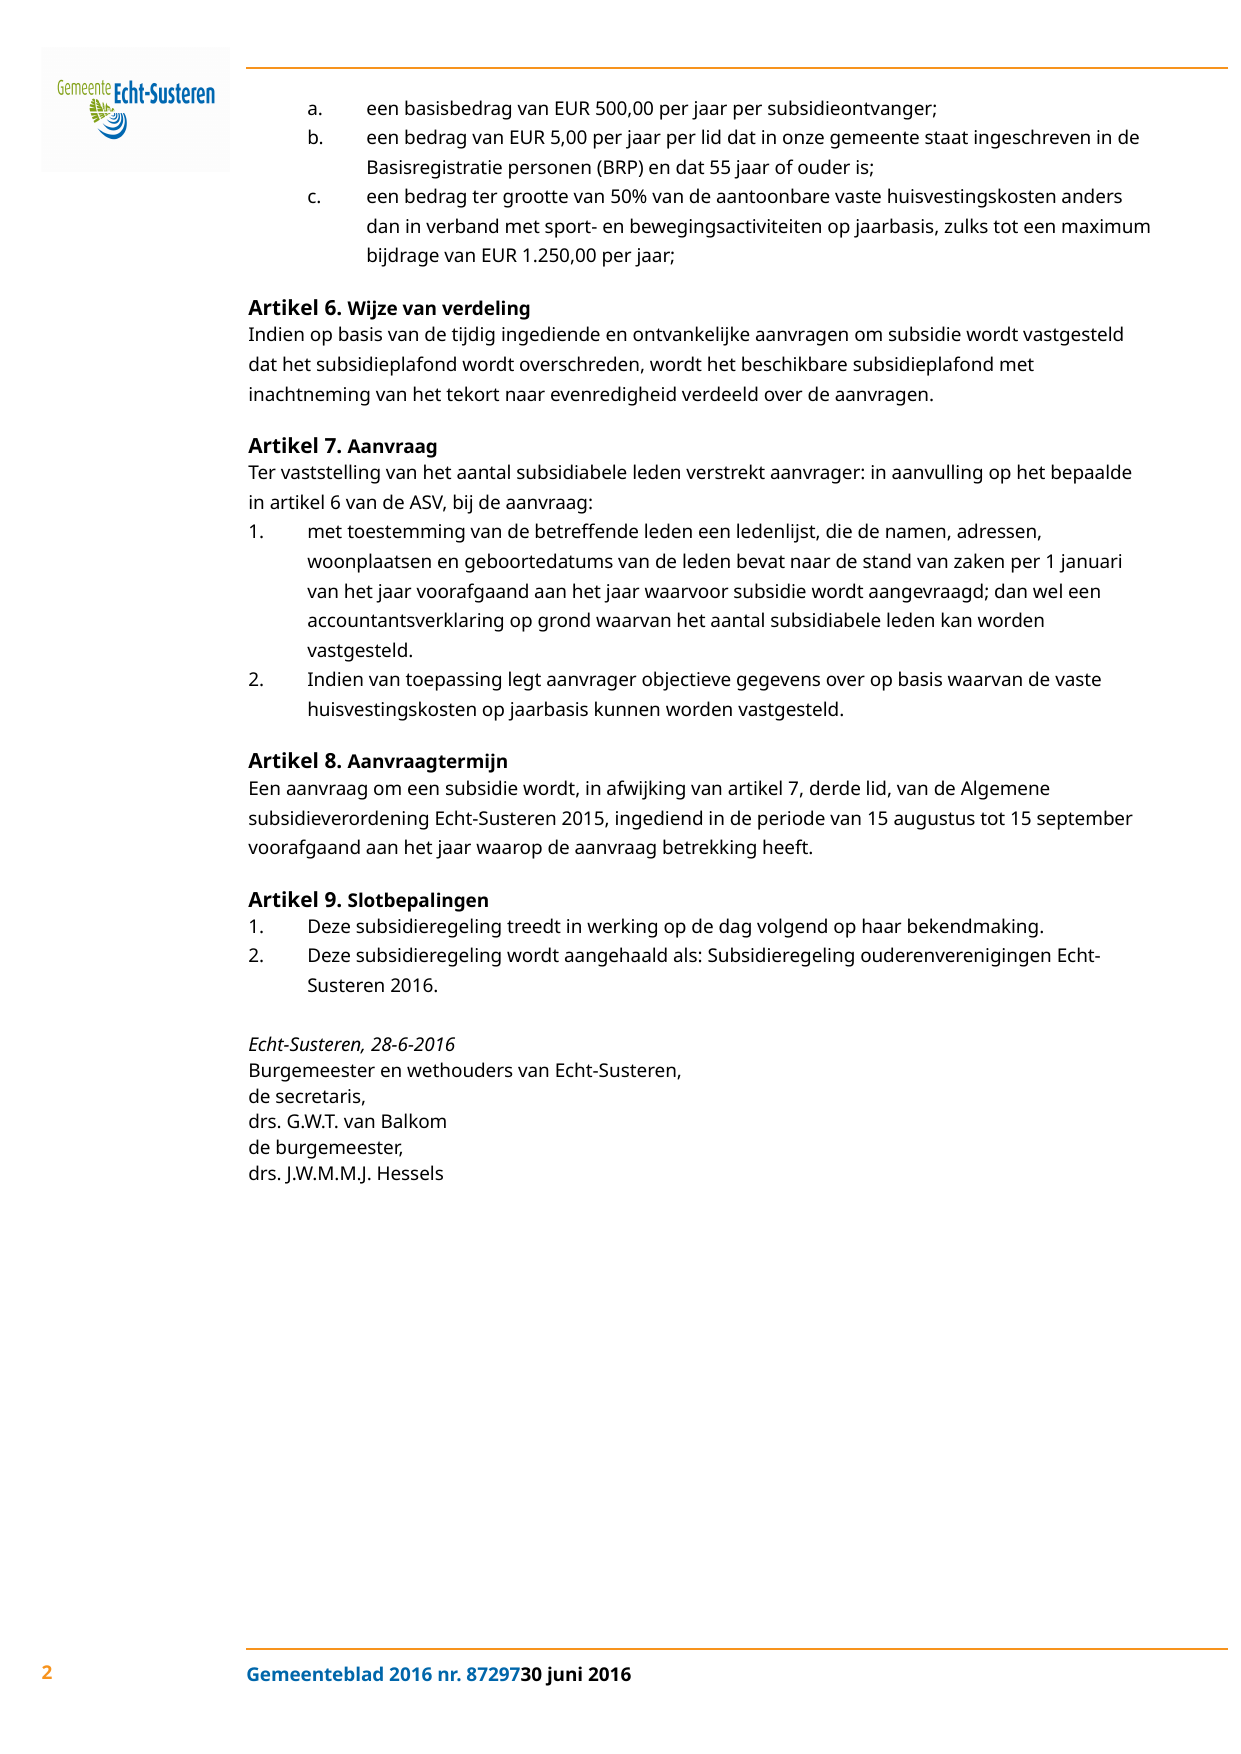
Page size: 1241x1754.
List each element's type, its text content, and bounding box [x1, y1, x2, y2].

text Echt-Susteren, 28-6-2016 [248, 1031, 1152, 1057]
text Artikel 9. Slotbepalingen [248, 885, 1152, 913]
text de burgemeester, [248, 1134, 1152, 1160]
text Burgemeester en wethouders van Echt-Susteren, [248, 1057, 1152, 1083]
picture [41, 47, 231, 172]
list Deze subsidieregeling wordt aangehaald als: Subsidieregeling ouderenverenigingen Echt-Susteren 2016. [248, 943, 1152, 998]
list Indien van toepassing legt aanvrager objectieve gegevens over op basis waarvan de vaste huisvestingskosten op jaarbasis kunnen worden vastgesteld. [248, 667, 1152, 722]
text Indien op basis van de tijdig ingediende en ontvankelijke aanvragen om subsidie wordt vastgesteld dat het subsidieplafond wordt overschreden, wordt het beschikbare subsidieplafond met inachtneming van het tekort naar evenredigheid verdeeld over de aanvragen. [248, 322, 1152, 406]
list Deze subsidieregeling treedt in werking op de dag volgend op haar bekendmaking. [248, 913, 1152, 939]
list met toestemming van de betreffende leden een ledenlijst, die de namen, adressen, woonplaatsen en geboortedatums van de leden bevat naar de stand van zaken per 1 januari van het jaar voorafgaand aan het jaar waarvoor subsidie wordt aangevraagd; dan wel een accountantsverklaring op grond waarvan het aantal subsidiabele leden kan worden vastgesteld. [248, 519, 1152, 663]
list een bedrag ter grootte van 50% van de aantoonbare vaste huisvestingskosten anders dan in verband met sport- en bewegingsactiviteiten op jaarbasis, zulks tot een maximum bijdrage van EUR 1.250,00 per jaar; [307, 183, 1152, 268]
text Een aanvraag om een subsidie wordt, in afwijking van artikel 7, derde lid, van de Algemene subsidieverordening Echt-Susteren 2015, ingediend in de periode van 15 augustus tot 15 september voorafgaand aan het jaar waarop de aanvraag betrekking heeft. [248, 775, 1152, 860]
text drs. G.W.T. van Balkom [248, 1109, 1152, 1134]
text Artikel 7. Aanvraag [248, 431, 1152, 459]
list een bedrag van EUR 5,00 per jaar per lid dat in onze gemeente staat ingeschreven in de Basisregistratie personen (BRP) en dat 55 jaar of ouder is; [307, 124, 1152, 180]
text Artikel 6. Wijze van verdeling [248, 293, 1152, 322]
list een basisbedrag van EUR 500,00 per jaar per subsidieontvanger; [307, 95, 1152, 121]
text Ter vaststelling van het aantal subsidiabele leden verstrekt aanvrager: in aanvulling op het bepaalde in artikel 6 van de ASV, bij de aanvraag: [248, 459, 1152, 515]
text de secretaris, [248, 1083, 1152, 1109]
text Artikel 8. Aanvraagtermijn [248, 747, 1152, 775]
text drs. J.W.M.M.J. Hessels [248, 1160, 1152, 1186]
